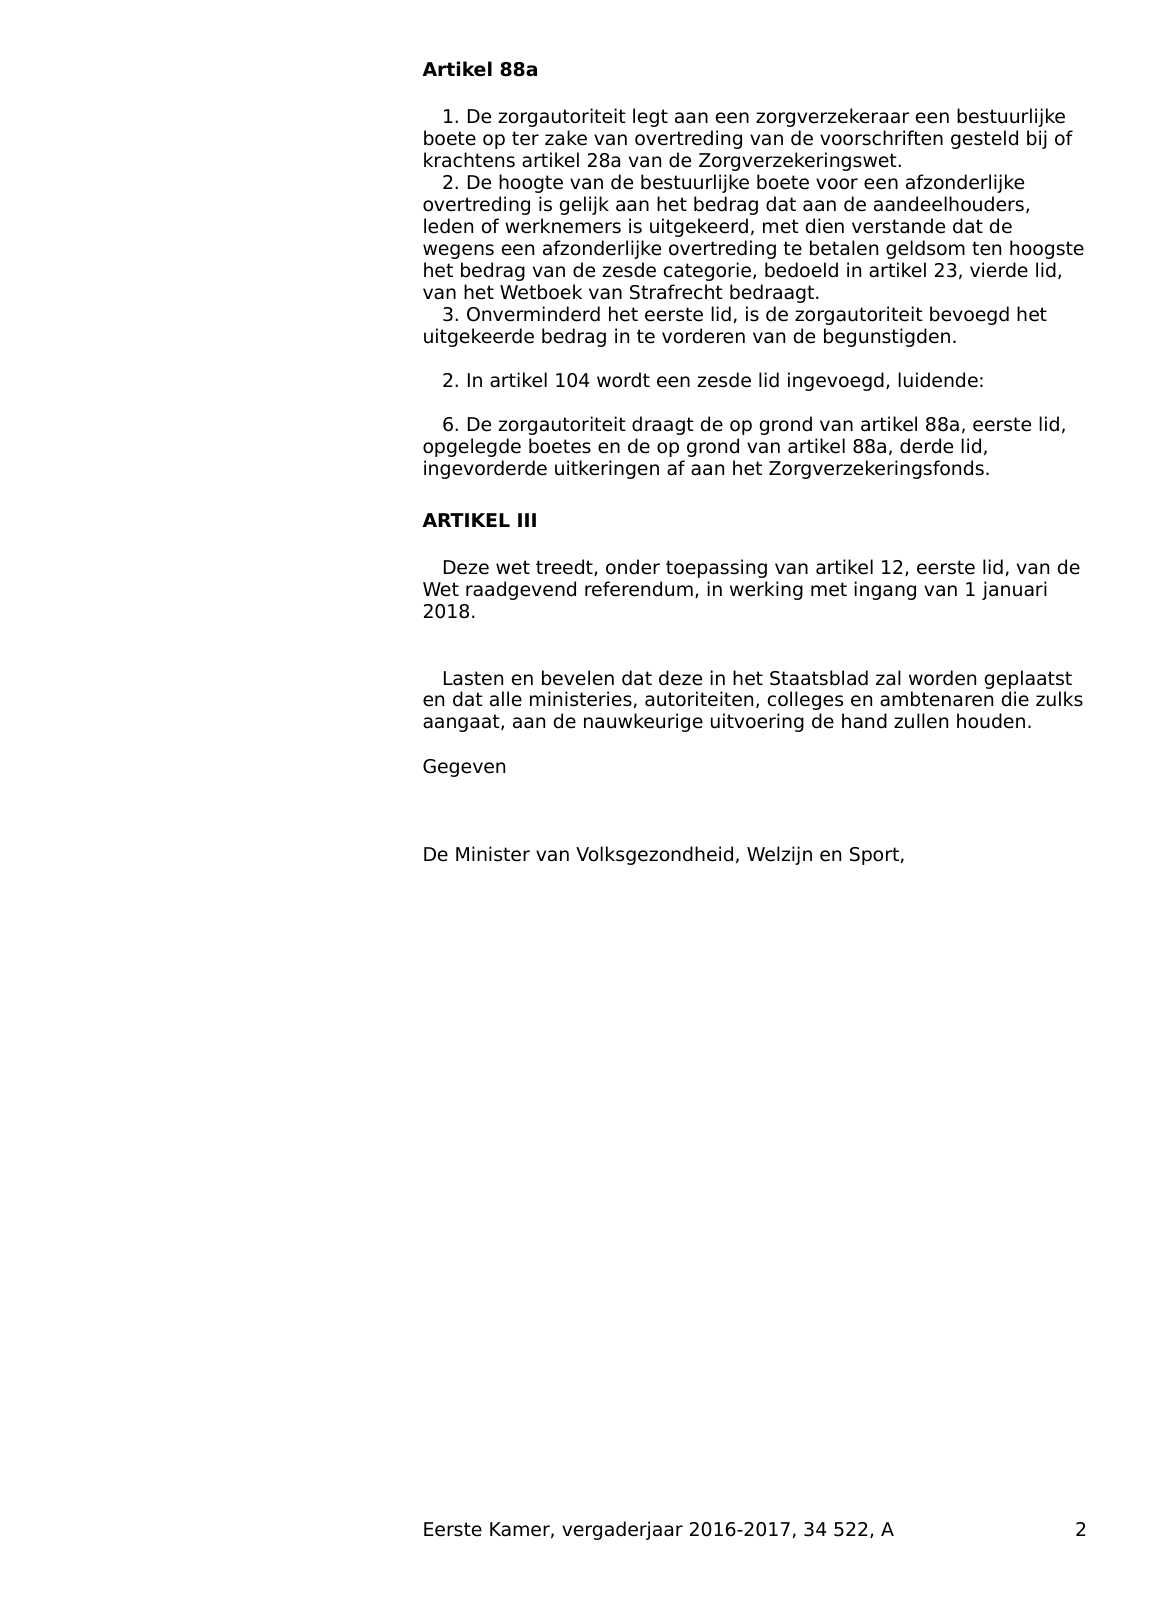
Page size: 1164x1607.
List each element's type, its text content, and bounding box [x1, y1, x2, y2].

text De Minister van Volksgezondheid, Welzijn en Sport, [422, 844, 1087, 866]
text 2. De hoogte van de bestuurlijke boete voor een afzonderlijke overtreding is gelijk aan het bedrag dat aan de aandeelhouders, leden of werknemers is uitgekeerd, met dien verstande dat de wegens een afzonderlijke overtreding te betalen geldsom ten hoogste het bedrag van de zesde categorie, bedoeld in artikel 23, vierde lid, van het Wetboek van Strafrecht bedraagt. [422, 172, 1087, 304]
text Lasten en bevelen dat deze in het Staatsblad zal worden geplaatst en dat alle ministeries, autoriteiten, colleges en ambtenaren die zulks aangaat, aan de nauwkeurige uitvoering de hand zullen houden. [422, 667, 1087, 733]
text 1. De zorgautoriteit legt aan een zorgverzekeraar een bestuurlijke boete op ter zake van overtreding van de voorschriften gesteld bij of krachtens artikel 28a van de Zorgverzekeringswet. [422, 106, 1087, 172]
text Deze wet treedt, onder toepassing van artikel 12, eerste lid, van de Wet raadgevend referendum, in werking met ingang van 1 januari 2018. [422, 557, 1087, 623]
text 2. In artikel 104 wordt een zesde lid ingevoegd, luidende: [422, 370, 1087, 392]
text 6. De zorgautoriteit draagt de op grond van artikel 88a, eerste lid, opgelegde boetes en de op grond van artikel 88a, derde lid, ingevorderde uitkeringen af aan het Zorgverzekeringsfonds. [422, 414, 1087, 480]
subtitle ARTIKEL III [422, 510, 1087, 532]
text 3. Onverminderd het eerste lid, is de zorgautoriteit bevoegd het uitgekeerde bedrag in te vorderen van de begunstigden. [422, 304, 1087, 348]
subtitle Artikel 88a [422, 59, 1087, 81]
text Gegeven [422, 756, 1087, 777]
